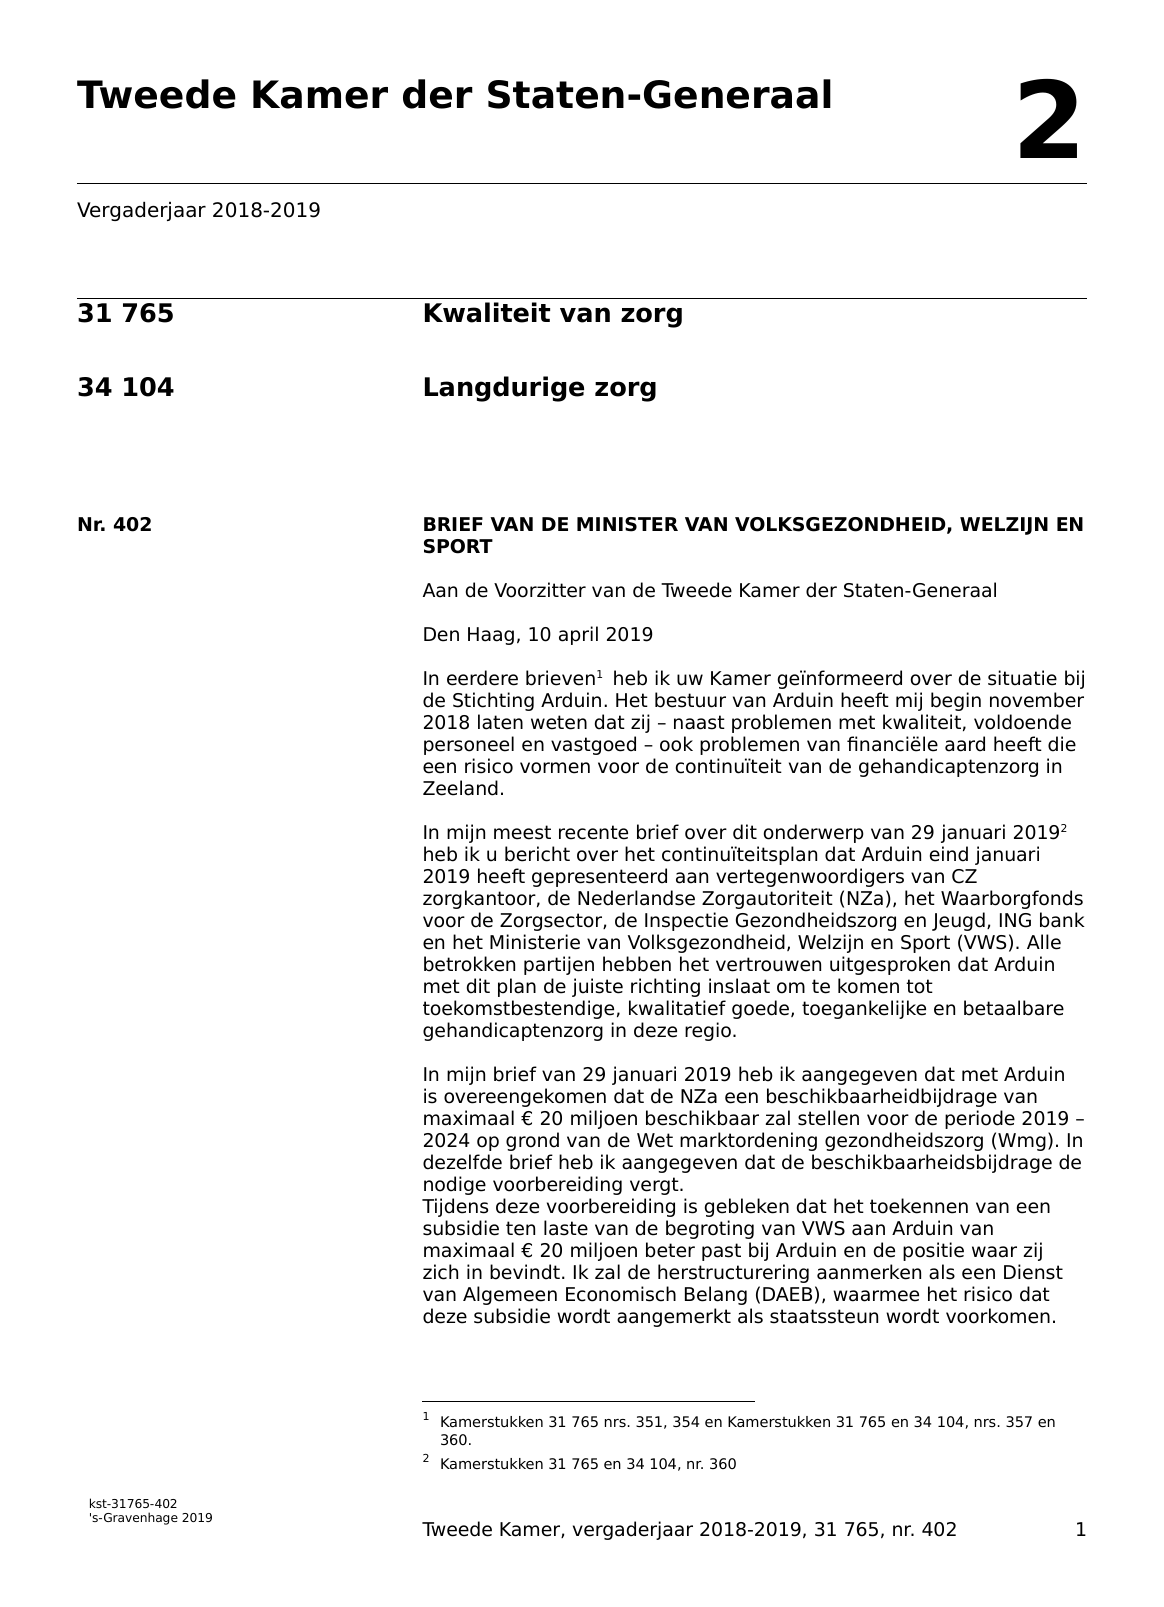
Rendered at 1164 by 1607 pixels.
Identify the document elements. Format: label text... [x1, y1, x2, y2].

text Kamerstukken 31 765 nrs. 351, 354 en Kamerstukken 31 765 en 34 104, nrs. 357 en 360. [422, 1410, 1087, 1449]
text 's-Gravenhage 2019 [88, 1511, 323, 1525]
table_header 2 [886, 59, 1087, 183]
text In mijn meest recente brief over dit onderwerp van 29 januari 2019 heb ik u bericht over het continuïteitsplan dat Arduin eind januari 2019 heeft gepresenteerd aan vertegenwoordigers van CZ zorgkantoor, de Nederlandse Zorgautoriteit (NZa), het Waarborgfonds voor de Zorgsector, de Inspectie Gezondheidszorg en Jeugd, ING bank en het Ministerie van Volksgezondheid, Welzijn en Sport (VWS). Alle betrokken partijen hebben het vertrouwen uitgesproken dat Arduin met dit plan de juiste richting inslaat om te komen tot toekomstbestendige, kwalitatief goede, toegankelijke en betaalbare gehandicaptenzorg in deze regio. [422, 822, 1087, 1042]
text Den Haag, 10 april 2019 [422, 624, 1087, 646]
text Kamerstukken 31 765 en 34 104, nr. 360 [422, 1452, 1087, 1474]
text In eerdere brieven heb ik uw Kamer geïnformeerd over de situatie bij de Stichting Arduin. Het bestuur van Arduin heeft mij begin november 2018 laten weten dat zij – naast problemen met kwaliteit, voldoende personeel en vastgoed – ook problemen van financiële aard heeft die een risico vormen voor de continuïteit van de gehandicaptenzorg in Zeeland. [422, 668, 1087, 800]
subtitle Nr. 402 BRIEF VAN DE MINISTER VAN VOLKSGEZONDHEID, WELZIJN EN SPORT [77, 514, 1087, 558]
text In mijn brief van 29 januari 2019 heb ik aangegeven dat met Arduin is overeengekomen dat de NZa een beschikbaarheidbijdrage van maximaal € 20 miljoen beschikbaar zal stellen voor de periode 2019 – 2024 op grond van de Wet marktordening gezondheidszorg (Wmg). In dezelfde brief heb ik aangegeven dat de beschikbaarheidsbijdrage de nodige voorbereiding vergt. [422, 1064, 1087, 1196]
table_header Tweede Kamer der Staten-Generaal [77, 59, 886, 183]
text Tijdens deze voorbereiding is gebleken dat het toekennen van een subsidie ten laste van de begroting van VWS aan Arduin van maximaal € 20 miljoen beter past bij Arduin en de positie waar zij zich in bevindt. Ik zal de herstructurering aanmerken als een Dienst van Algemeen Economisch Belang (DAEB), waarmee het risico dat deze subsidie wordt aangemerkt als staatssteun wordt voorkomen. [422, 1196, 1087, 1328]
text kst-31765-402 [88, 1497, 323, 1511]
subtitle 34 104 Langdurige zorg [77, 373, 1087, 403]
subtitle 31 765 Kwaliteit van zorg [77, 299, 1087, 329]
text Aan de Voorzitter van de Tweede Kamer der Staten-Generaal [422, 580, 1087, 602]
table_cell Vergaderjaar 2018-2019 [77, 184, 1087, 298]
